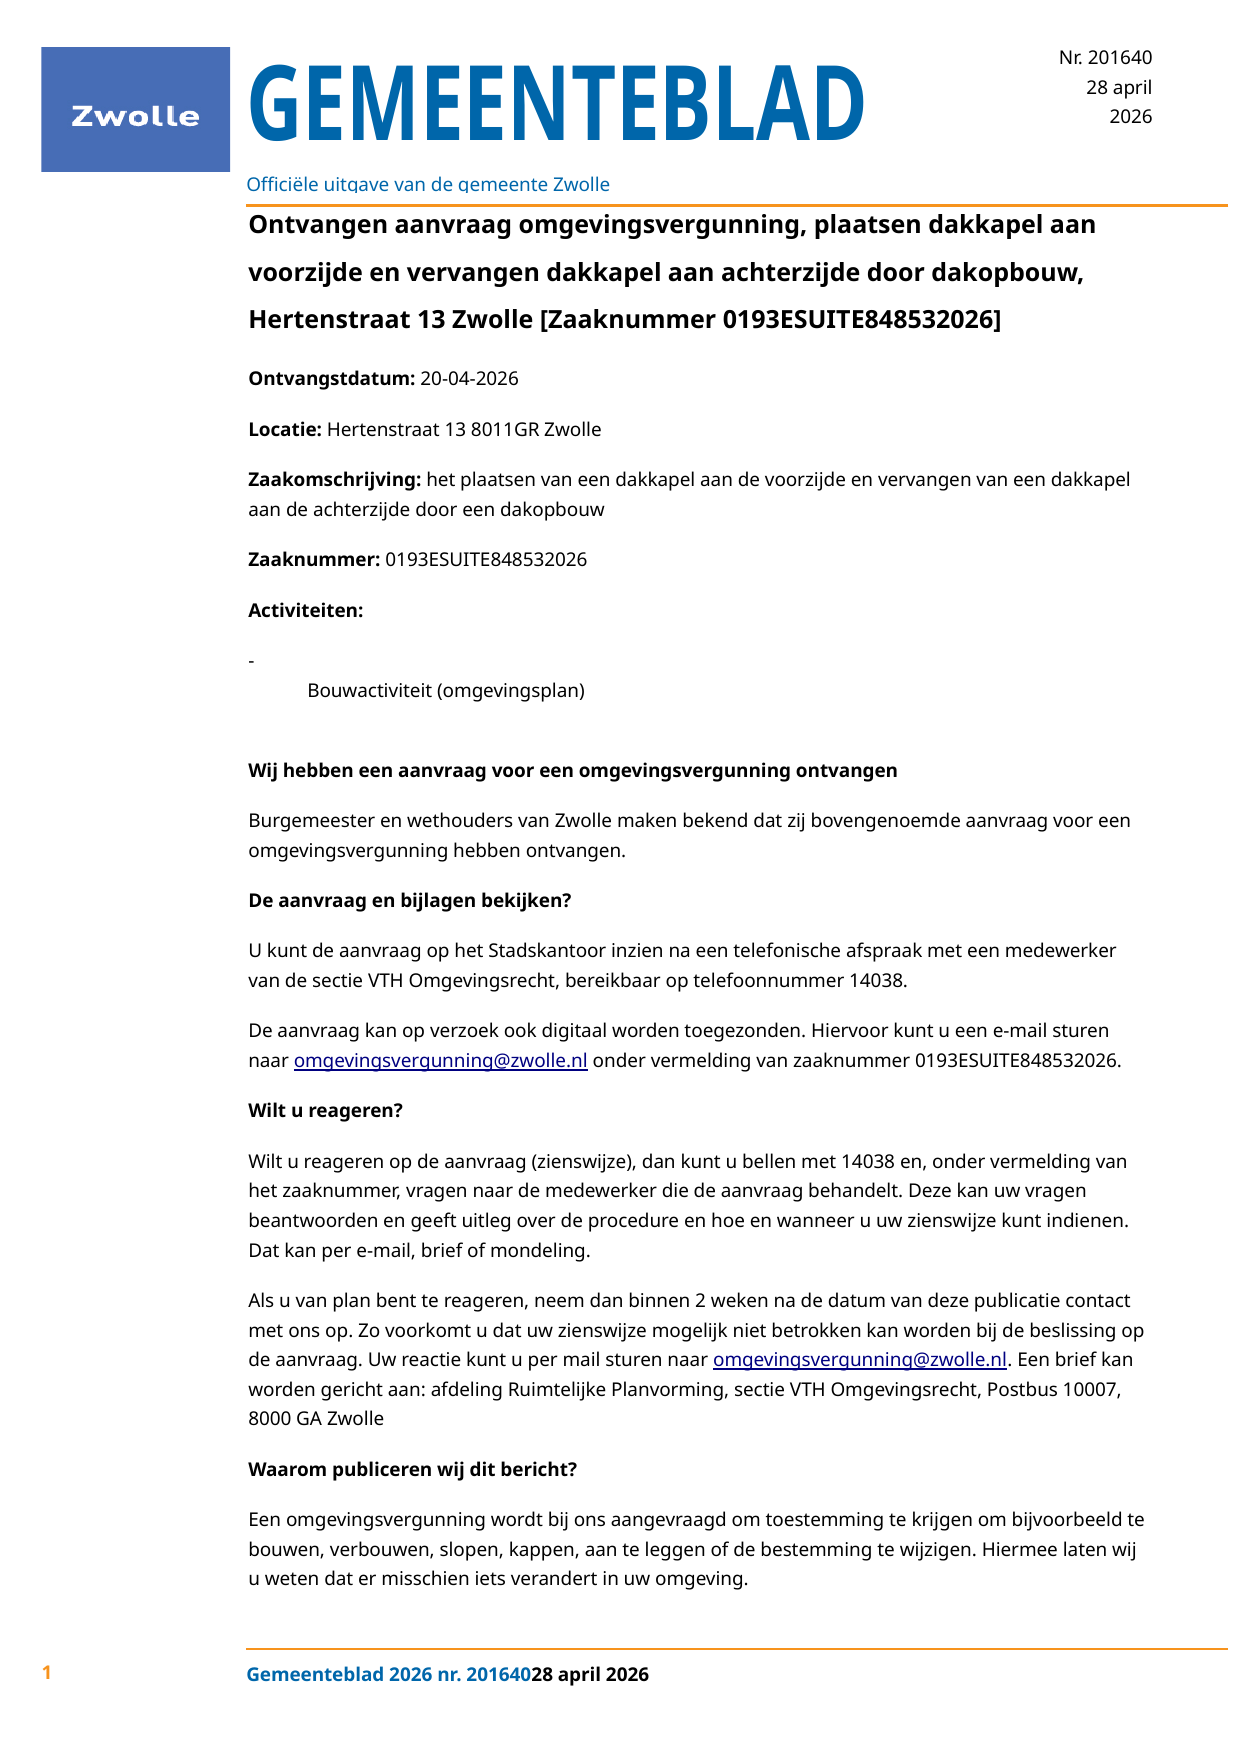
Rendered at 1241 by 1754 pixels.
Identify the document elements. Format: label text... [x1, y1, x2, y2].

text Locatie: Hertenstraat 13 8011GR Zwolle [248, 416, 1152, 442]
text Zaaknummer: 0193ESUITE848532026 [248, 546, 1152, 572]
text Zaakomschrijving: het plaatsen van een dakkapel aan de voorzijde en vervangen van een dakkapel aan de achterzijde door een dakopbouw [248, 466, 1152, 522]
text De aanvraag en bijlagen bekijken? [248, 887, 1152, 913]
text Een omgevingsvergunning wordt bij ons aangevraagd om toestemming te krijgen om bijvoorbeeld te bouwen, verbouwen, slopen, kappen, aan te leggen of de bestemming te wijzigen. Hiermee laten wij u weten dat er misschien iets verandert in uw omgeving. [248, 1506, 1152, 1591]
text De aanvraag kan op verzoek ook digitaal worden toegezonden. Hiervoor kunt u een e-mail sturen naar omgevingsvergunning@zwolle.nl onder vermelding van zaaknummer 0193ESUITE848532026. [248, 1018, 1152, 1073]
text U kunt de aanvraag op het Stadskantoor inzien na een telefonische afspraak met een medewerker van de sectie VTH Omgevingsrecht, bereikbaar op telefoonnummer 14038. [248, 938, 1152, 993]
text Ontvangen aanvraag omgevingsvergunning, plaatsen dakkapel aan voorzijde en vervangen dakkapel aan achterzijde door dakopbouw, Hertenstraat 13 Zwolle [Zaaknummer 0193ESUITE848532026] [248, 207, 1152, 336]
text Wij hebben een aanvraag voor een omgevingsvergunning ontvangen [248, 757, 1152, 782]
list Bouwactiviteit (omgevingsplan) [248, 677, 1152, 702]
picture [41, 47, 231, 172]
text Burgemeester en wethouders van Zwolle maken bekend dat zij bovengenoemde aanvraag voor een omgevingsvergunning hebben ontvangen. [248, 807, 1152, 862]
text Ontvangstdatum: 20-04-2026 [248, 366, 1152, 391]
text Als u van plan bent te reageren, neem dan binnen 2 weken na de datum van deze publicatie contact met ons op. Zo voorkomt u dat uw zienswijze mogelijk niet betrokken kan worden bij de beslissing op de aanvraag. Uw reactie kunt u per mail sturen naar omgevingsvergunning@zwolle.nl. Een brief kan worden gericht aan: afdeling Ruimtelijke Planvorming, sectie VTH Omgevingsrecht, Postbus 10007, 8000 GA Zwolle [248, 1287, 1152, 1431]
text Activiteiten: [248, 597, 1152, 622]
text Waarom publiceren wij dit bericht? [248, 1456, 1152, 1482]
text Wilt u reageren? [248, 1098, 1152, 1123]
text Wilt u reageren op de aanvraag (zienswijze), dan kunt u bellen met 14038 en, onder vermelding van het zaaknummer, vragen naar de medewerker die de aanvraag behandelt. Deze kan uw vragen beantwoorden en geeft uitleg over de procedure en hoe en wanneer u uw zienswijze kunt indienen. Dat kan per e-mail, brief of mondeling. [248, 1148, 1152, 1262]
